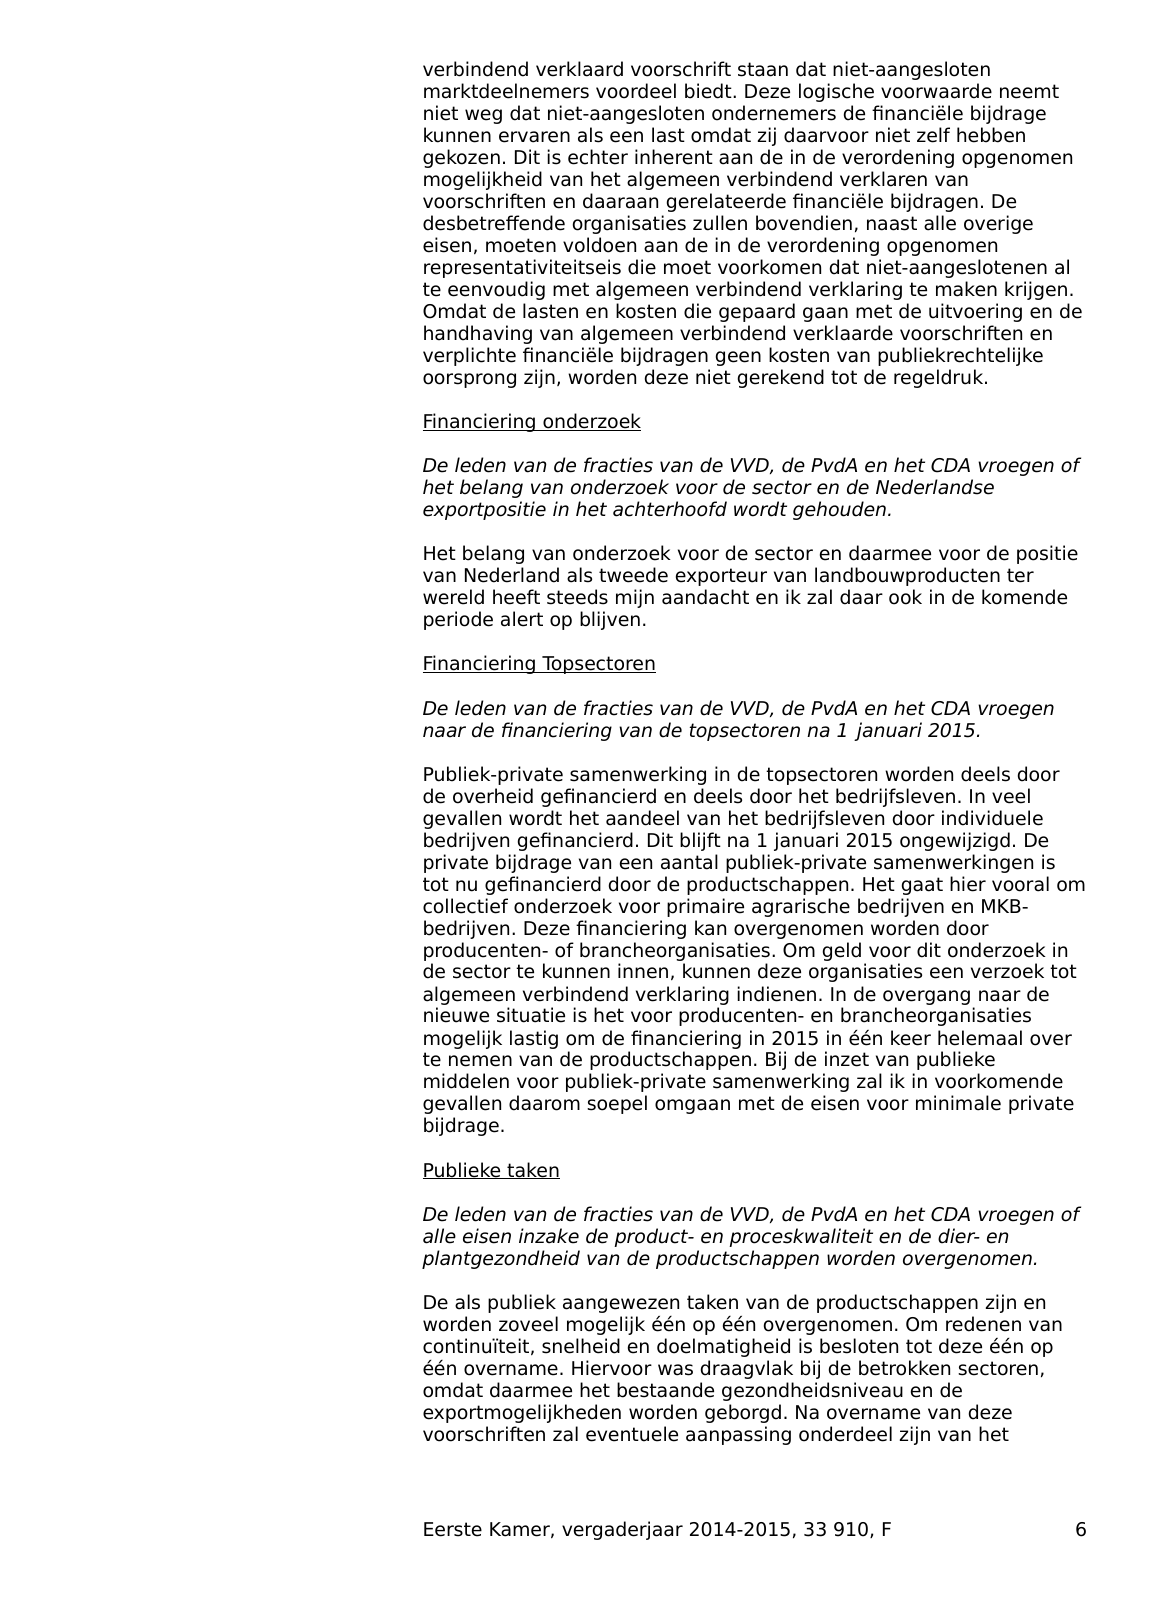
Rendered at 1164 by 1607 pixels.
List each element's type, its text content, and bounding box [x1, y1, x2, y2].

text Het belang van onderzoek voor de sector en daarmee voor de positie van Nederland als tweede exporteur van landbouwproducten ter wereld heeft steeds mijn aandacht en ik zal daar ook in de komende periode alert op blijven. [422, 543, 1087, 631]
subtitle Publieke taken [422, 1159, 1087, 1181]
text Publiek-private samenwerking in de topsectoren worden deels door de overheid gefinancierd en deels door het bedrijfsleven. In veel gevallen wordt het aandeel van het bedrijfsleven door individuele bedrijven gefinancierd. Dit blijft na 1 januari 2015 ongewijzigd. De private bijdrage van een aantal publiek-private samenwerkingen is tot nu gefinancierd door de productschappen. Het gaat hier vooral om collectief onderzoek voor primaire agrarische bedrijven en MKB-bedrijven. Deze financiering kan overgenomen worden door producenten- of brancheorganisaties. Om geld voor dit onderzoek in de sector te kunnen innen, kunnen deze organisaties een verzoek tot algemeen verbindend verklaring indienen. In de overgang naar de nieuwe situatie is het voor producenten- en brancheorganisaties mogelijk lastig om de financiering in 2015 in één keer helemaal over te nemen van de productschappen. Bij de inzet van publieke middelen voor publiek-private samenwerking zal ik in voorkomende gevallen daarom soepel omgaan met de eisen voor minimale private bijdrage. [422, 764, 1087, 1137]
text De leden van de fracties van de VVD, de PvdA en het CDA vroegen naar de financiering van de topsectoren na 1 januari 2015. [422, 697, 1087, 741]
text De als publiek aangewezen taken van de productschappen zijn en worden zoveel mogelijk één op één overgenomen. Om redenen van continuïteit, snelheid en doelmatigheid is besloten tot deze één op één overname. Hiervoor was draagvlak bij de betrokken sectoren, omdat daarmee het bestaande gezondheidsniveau en de exportmogelijkheden worden geborgd. Na overname van deze voorschriften zal eventuele aanpassing onderdeel zijn van het [422, 1292, 1087, 1446]
text De leden van de fracties van de VVD, de PvdA en het CDA vroegen of het belang van onderzoek voor de sector en de Nederlandse exportpositie in het achterhoofd wordt gehouden. [422, 455, 1087, 521]
subtitle Financiering Topsectoren [422, 653, 1087, 675]
text verbindend verklaard voorschrift staan dat niet-aangesloten marktdeelnemers voordeel biedt. Deze logische voorwaarde neemt niet weg dat niet-aangesloten ondernemers de financiële bijdrage kunnen ervaren als een last omdat zij daarvoor niet zelf hebben gekozen. Dit is echter inherent aan de in de verordening opgenomen mogelijkheid van het algemeen verbindend verklaren van voorschriften en daaraan gerelateerde financiële bijdragen. De desbetreffende organisaties zullen bovendien, naast alle overige eisen, moeten voldoen aan de in de verordening opgenomen representativiteitseis die moet voorkomen dat niet-aangeslotenen al te eenvoudig met algemeen verbindend verklaring te maken krijgen. Omdat de lasten en kosten die gepaard gaan met de uitvoering en de handhaving van algemeen verbindend verklaarde voorschriften en verplichte financiële bijdragen geen kosten van publiekrechtelijke oorsprong zijn, worden deze niet gerekend tot de regeldruk. [422, 59, 1087, 389]
subtitle Financiering onderzoek [422, 411, 1087, 433]
text De leden van de fracties van de VVD, de PvdA en het CDA vroegen of alle eisen inzake de product- en proceskwaliteit en de dier- en plantgezondheid van de productschappen worden overgenomen. [422, 1204, 1087, 1269]
